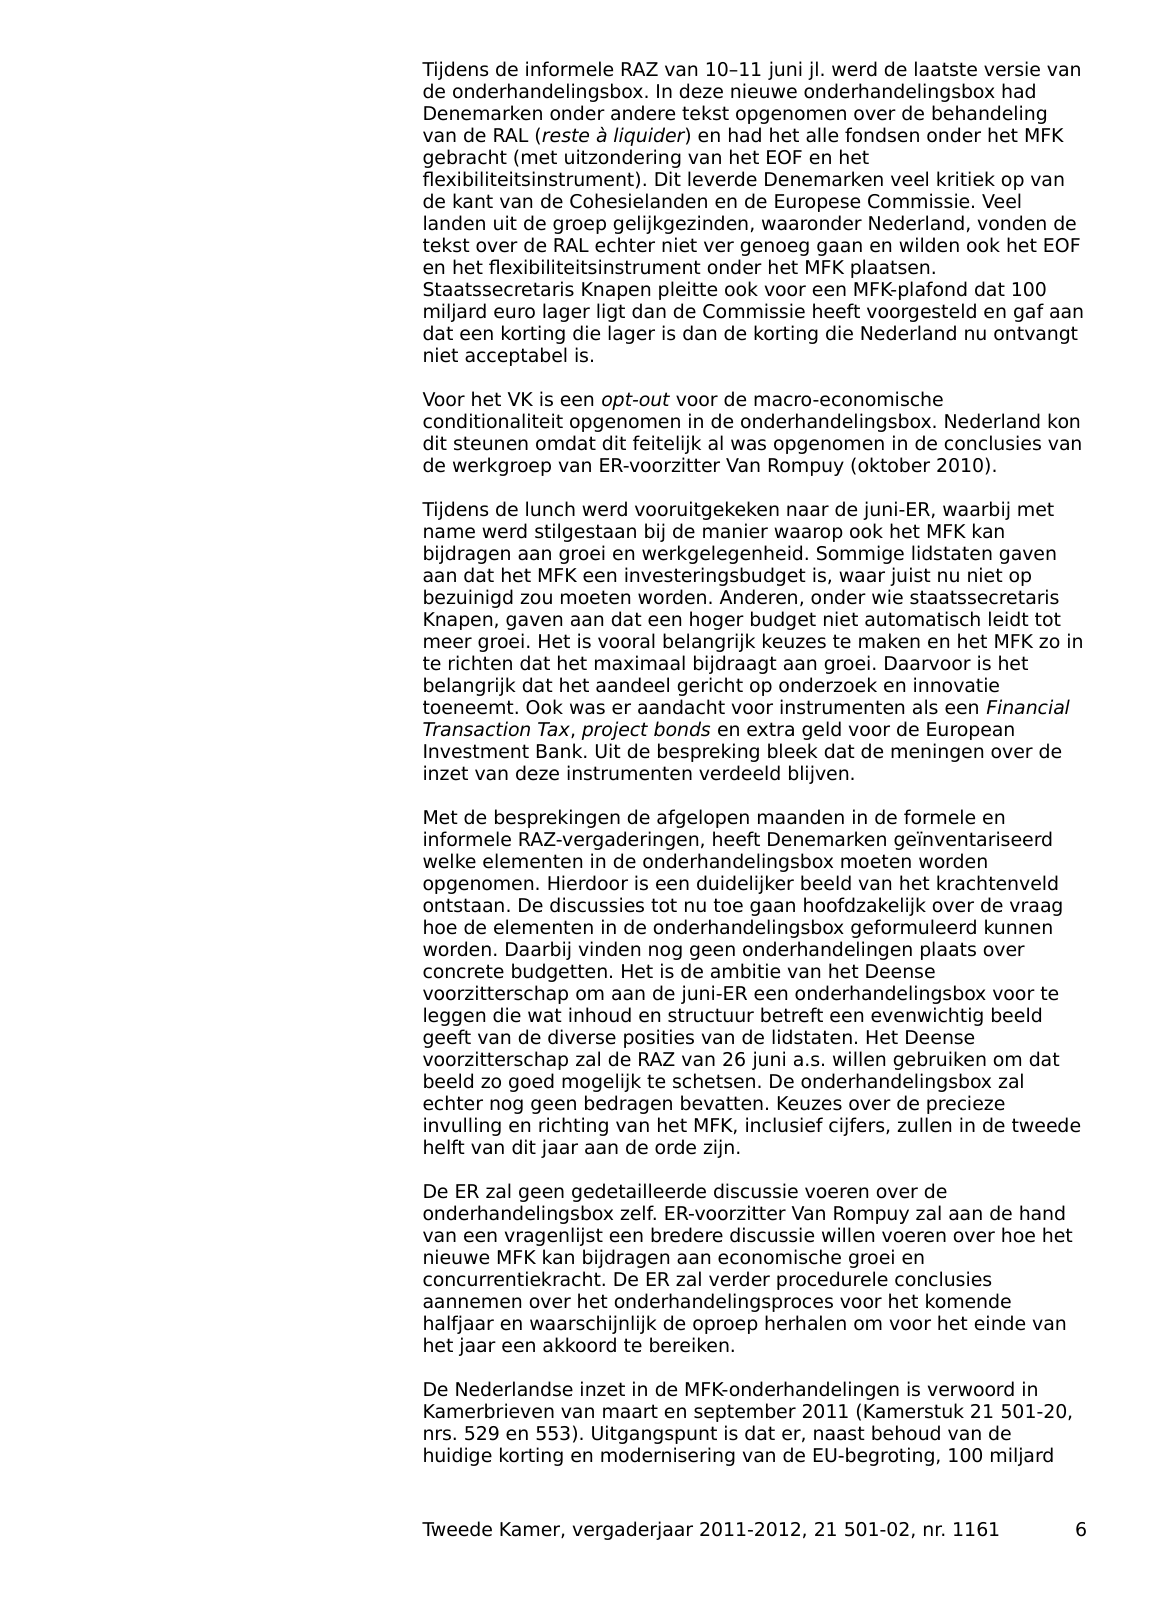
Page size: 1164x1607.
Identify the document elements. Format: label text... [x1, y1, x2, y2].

text Tijdens de lunch werd vooruitgekeken naar de juni-ER, waarbij met name werd stilgestaan bij de manier waarop ook het MFK kan bijdragen aan groei en werkgelegenheid. Sommige lidstaten gaven aan dat het MFK een investeringsbudget is, waar juist nu niet op bezuinigd zou moeten worden. Anderen, onder wie staatssecretaris Knapen, gaven aan dat een hoger budget niet automatisch leidt tot meer groei. Het is vooral belangrijk keuzes te maken en het MFK zo in te richten dat het maximaal bijdraagt aan groei. Daarvoor is het belangrijk dat het aandeel gericht op onderzoek en innovatie toeneemt. Ook was er aandacht voor instrumenten als een Financial Transaction Tax, project bonds en extra geld voor de European Investment Bank. Uit de bespreking bleek dat de meningen over de inzet van deze instrumenten verdeeld blijven. [422, 499, 1087, 785]
text Met de besprekingen de afgelopen maanden in de formele en informele RAZ-vergaderingen, heeft Denemarken geïnventariseerd welke elementen in de onderhandelingsbox moeten worden opgenomen. Hierdoor is een duidelijker beeld van het krachtenveld ontstaan. De discussies tot nu toe gaan hoofdzakelijk over de vraag hoe de elementen in de onderhandelingsbox geformuleerd kunnen worden. Daarbij vinden nog geen onderhandelingen plaats over concrete budgetten. Het is de ambitie van het Deense voorzitterschap om aan de juni-ER een onderhandelingsbox voor te leggen die wat inhoud en structuur betreft een evenwichtig beeld geeft van de diverse posities van de lidstaten. Het Deense voorzitterschap zal de RAZ van 26 juni a.s. willen gebruiken om dat beeld zo goed mogelijk te schetsen. De onderhandelingsbox zal echter nog geen bedragen bevatten. Keuzes over de precieze invulling en richting van het MFK, inclusief cijfers, zullen in de tweede helft van dit jaar aan de orde zijn. [422, 807, 1087, 1159]
text De ER zal geen gedetailleerde discussie voeren over de onderhandelingsbox zelf. ER-voorzitter Van Rompuy zal aan de hand van een vragenlijst een bredere discussie willen voeren over hoe het nieuwe MFK kan bijdragen aan economische groei en concurrentiekracht. De ER zal verder procedurele conclusies aannemen over het onderhandelingsproces voor het komende halfjaar en waarschijnlijk de oproep herhalen om voor het einde van het jaar een akkoord te bereiken. [422, 1181, 1087, 1357]
text Voor het VK is een opt-out voor de macro-economische conditionaliteit opgenomen in de onderhandelingsbox. Nederland kon dit steunen omdat dit feitelijk al was opgenomen in de conclusies van de werkgroep van ER-voorzitter Van Rompuy (oktober 2010). [422, 389, 1087, 477]
text De Nederlandse inzet in de MFK-onderhandelingen is verwoord in Kamerbrieven van maart en september 2011 (Kamerstuk 21 501-20, nrs. 529 en 553). Uitgangspunt is dat er, naast behoud van de huidige korting en modernisering van de EU-begroting, 100 miljard [422, 1379, 1087, 1467]
text Tijdens de informele RAZ van 10–11 juni jl. werd de laatste versie van de onderhandelingsbox. In deze nieuwe onderhandelingsbox had Denemarken onder andere tekst opgenomen over de behandeling van de RAL (reste à liquider) en had het alle fondsen onder het MFK gebracht (met uitzondering van het EOF en het flexibiliteitsinstrument). Dit leverde Denemarken veel kritiek op van de kant van de Cohesielanden en de Europese Commissie. Veel landen uit de groep gelijkgezinden, waaronder Nederland, vonden de tekst over de RAL echter niet ver genoeg gaan en wilden ook het EOF en het flexibiliteitsinstrument onder het MFK plaatsen. Staatssecretaris Knapen pleitte ook voor een MFK-plafond dat 100 miljard euro lager ligt dan de Commissie heeft voorgesteld en gaf aan dat een korting die lager is dan de korting die Nederland nu ontvangt niet acceptabel is. [422, 59, 1087, 367]
